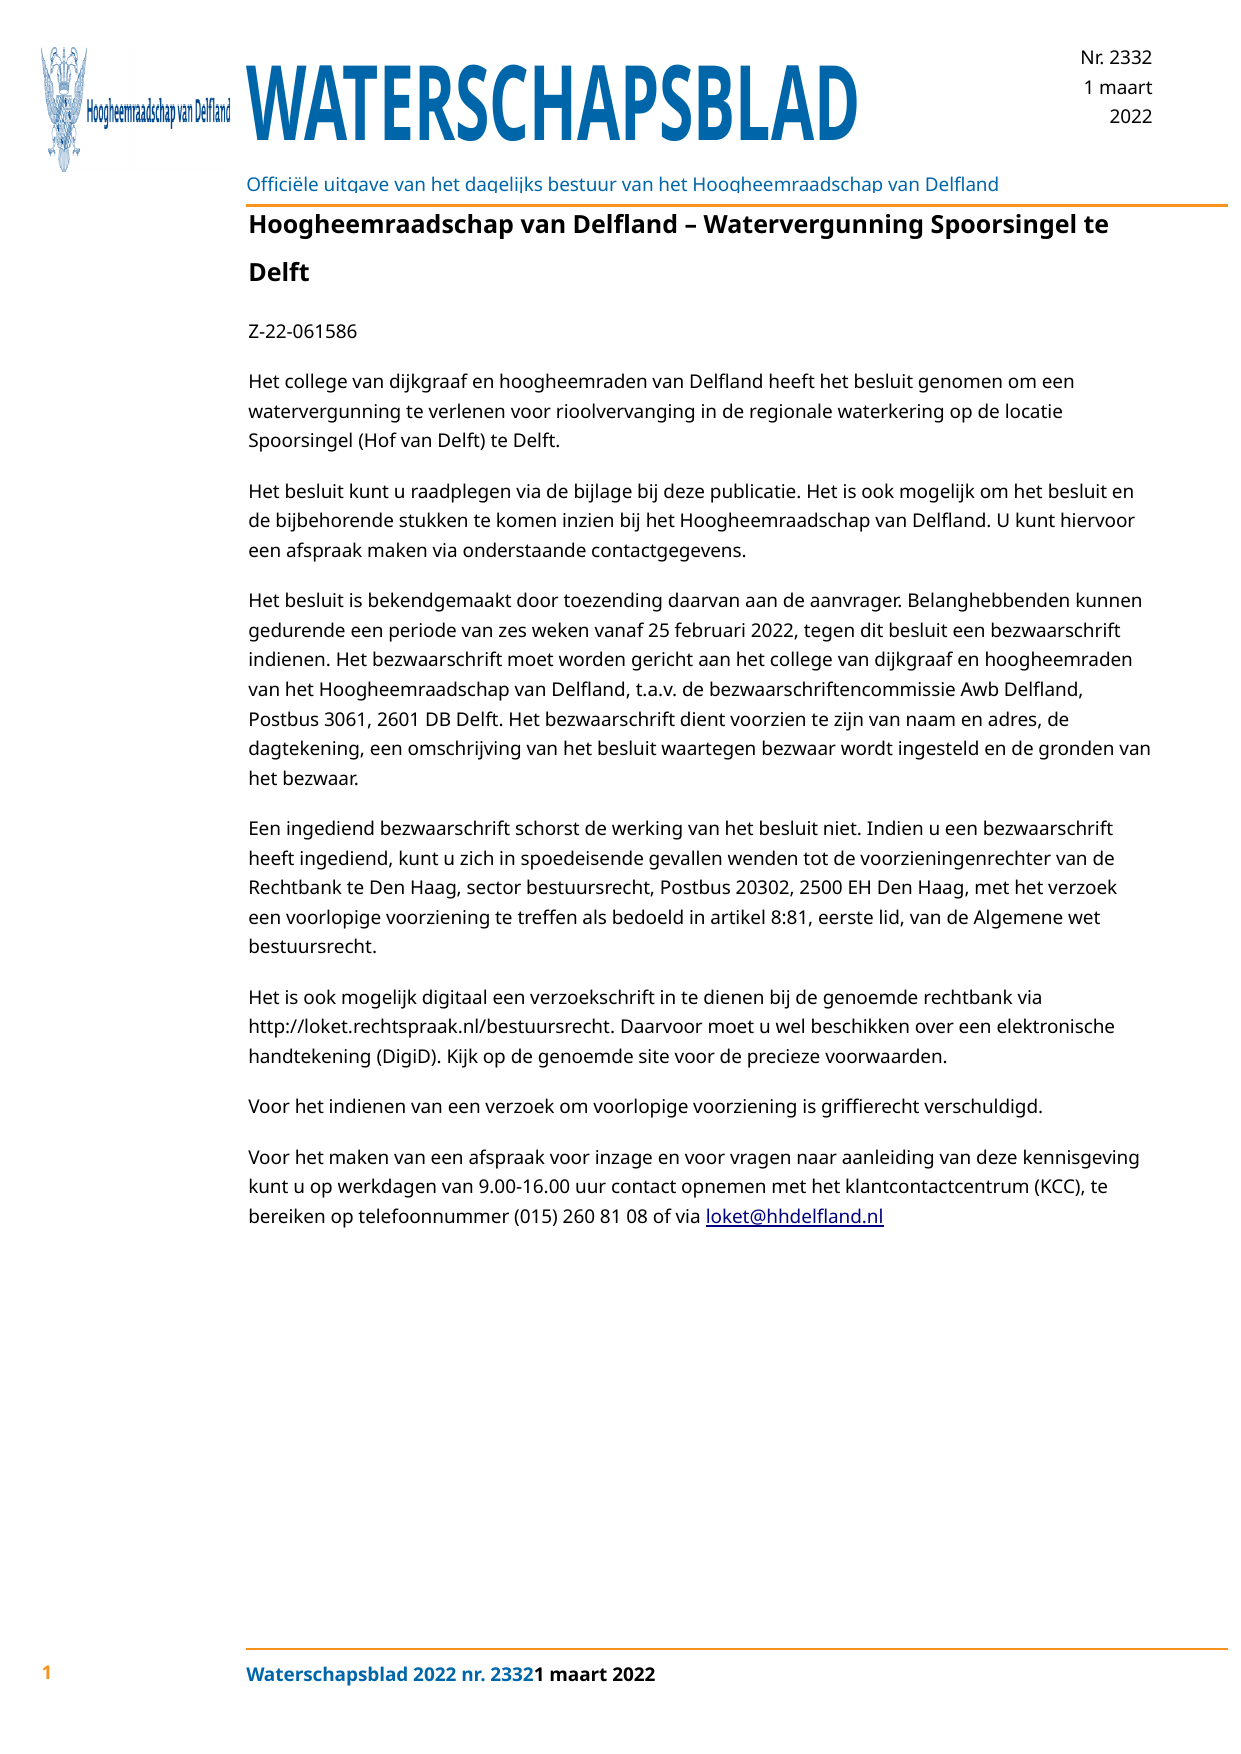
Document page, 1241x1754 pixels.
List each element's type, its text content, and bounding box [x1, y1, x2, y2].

text Het is ook mogelijk digitaal een verzoekschrift in te dienen bij de genoemde rechtbank via http://loket.rechtspraak.nl/bestuursrecht. Daarvoor moet u wel beschikken over een elektronische handtekening (DigiD). Kijk op de genoemde site voor de precieze voorwaarden. [248, 984, 1152, 1069]
text Voor het indienen van een verzoek om voorlopige voorziening is griffierecht verschuldigd. [248, 1094, 1152, 1119]
text Hoogheemraadschap van Delfland – Watervergunning Spoorsingel te Delft [248, 207, 1152, 288]
picture [41, 47, 231, 172]
text Het besluit kunt u raadplegen via de bijlage bij deze publicatie. Het is ook mogelijk om het besluit en de bijbehorende stukken te komen inzien bij het Hoogheemraadschap van Delfland. U kunt hiervoor een afspraak maken via onderstaande contactgegevens. [248, 478, 1152, 563]
text Een ingediend bezwaarschrift schorst de werking van het besluit niet. Indien u een bezwaarschrift heeft ingediend, kunt u zich in spoedeisende gevallen wenden tot de voorzieningenrechter van de Rechtbank te Den Haag, sector bestuursrecht, Postbus 20302, 2500 EH Den Haag, met het verzoek een voorlopige voorziening te treffen als bedoeld in artikel 8:81, eerste lid, van de Algemene wet bestuursrecht. [248, 815, 1152, 959]
text Het besluit is bekendgemaakt door toezending daarvan aan de aanvrager. Belanghebbenden kunnen gedurende een periode van zes weken vanaf 25 februari 2022, tegen dit besluit een bezwaarschrift indienen. Het bezwaarschrift moet worden gericht aan het college van dijkgraaf en hoogheemraden van het Hoogheemraadschap van Delfland, t.a.v. de bezwaarschriftencommissie Awb Delfland, Postbus 3061, 2601 DB Delft. Het bezwaarschrift dient voorzien te zijn van naam en adres, de dagtekening, een omschrijving van het besluit waartegen bezwaar wordt ingesteld en de gronden van het bezwaar. [248, 587, 1152, 791]
text Voor het maken van een afspraak voor inzage en voor vragen naar aanleiding van deze kennisgeving kunt u op werkdagen van 9.00-16.00 uur contact opnemen met het klantcontactcentrum (KCC), te bereiken op telefoonnummer (015) 260 81 08 of via loket@hhdelfland.nl [248, 1144, 1152, 1229]
text Het college van dijkgraaf en hoogheemraden van Delfland heeft het besluit genomen om een watervergunning te verlenen voor rioolvervanging in de regionale waterkering op de locatie Spoorsingel (Hof van Delft) te Delft. [248, 368, 1152, 453]
text Z-22-061586 [248, 318, 1152, 344]
